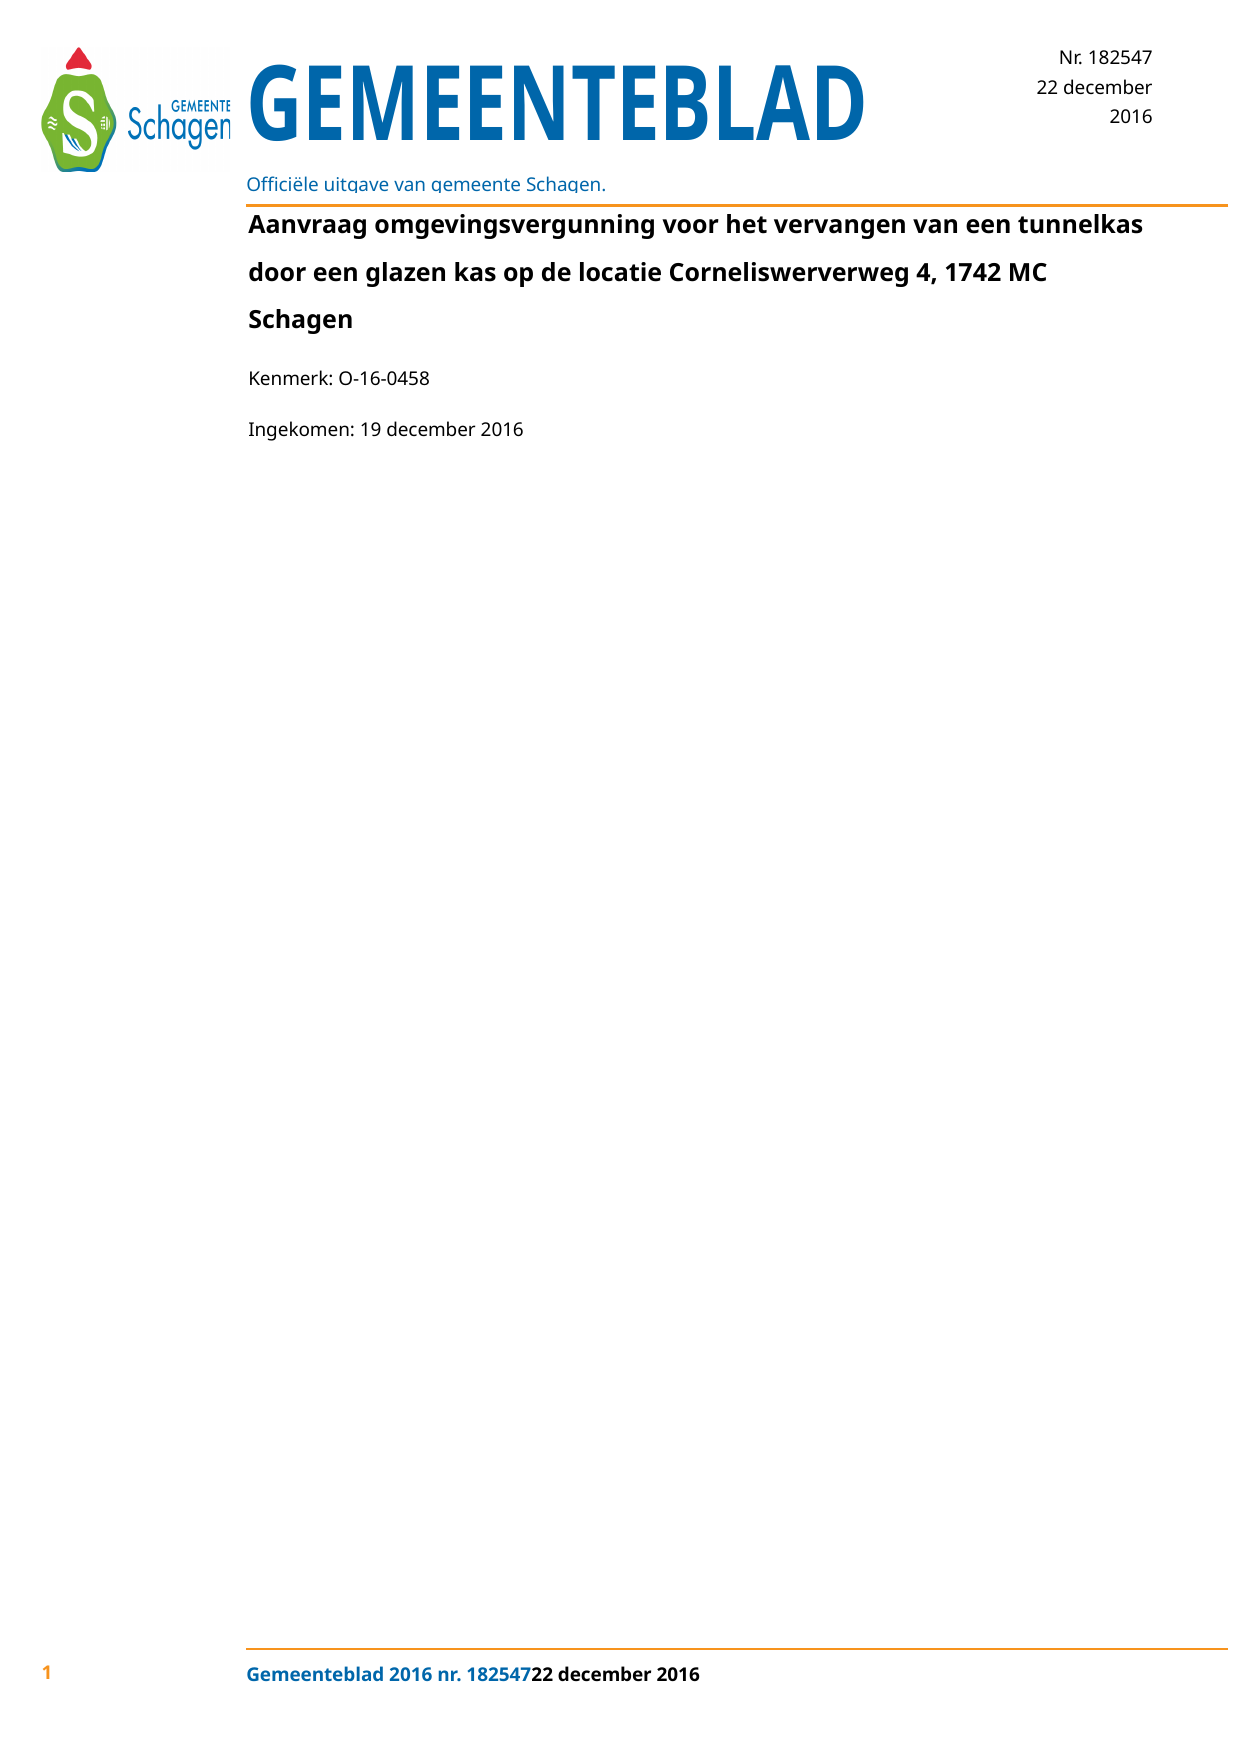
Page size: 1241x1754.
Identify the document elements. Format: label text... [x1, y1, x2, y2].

text Ingekomen: 19 december 2016 [248, 416, 1152, 442]
picture [41, 47, 231, 172]
text Aanvraag omgevingsvergunning voor het vervangen van een tunnelkas door een glazen kas op de locatie Corneliswerverweg 4, 1742 MC Schagen [248, 207, 1152, 336]
text Kenmerk: O-16-0458 [248, 366, 1152, 391]
